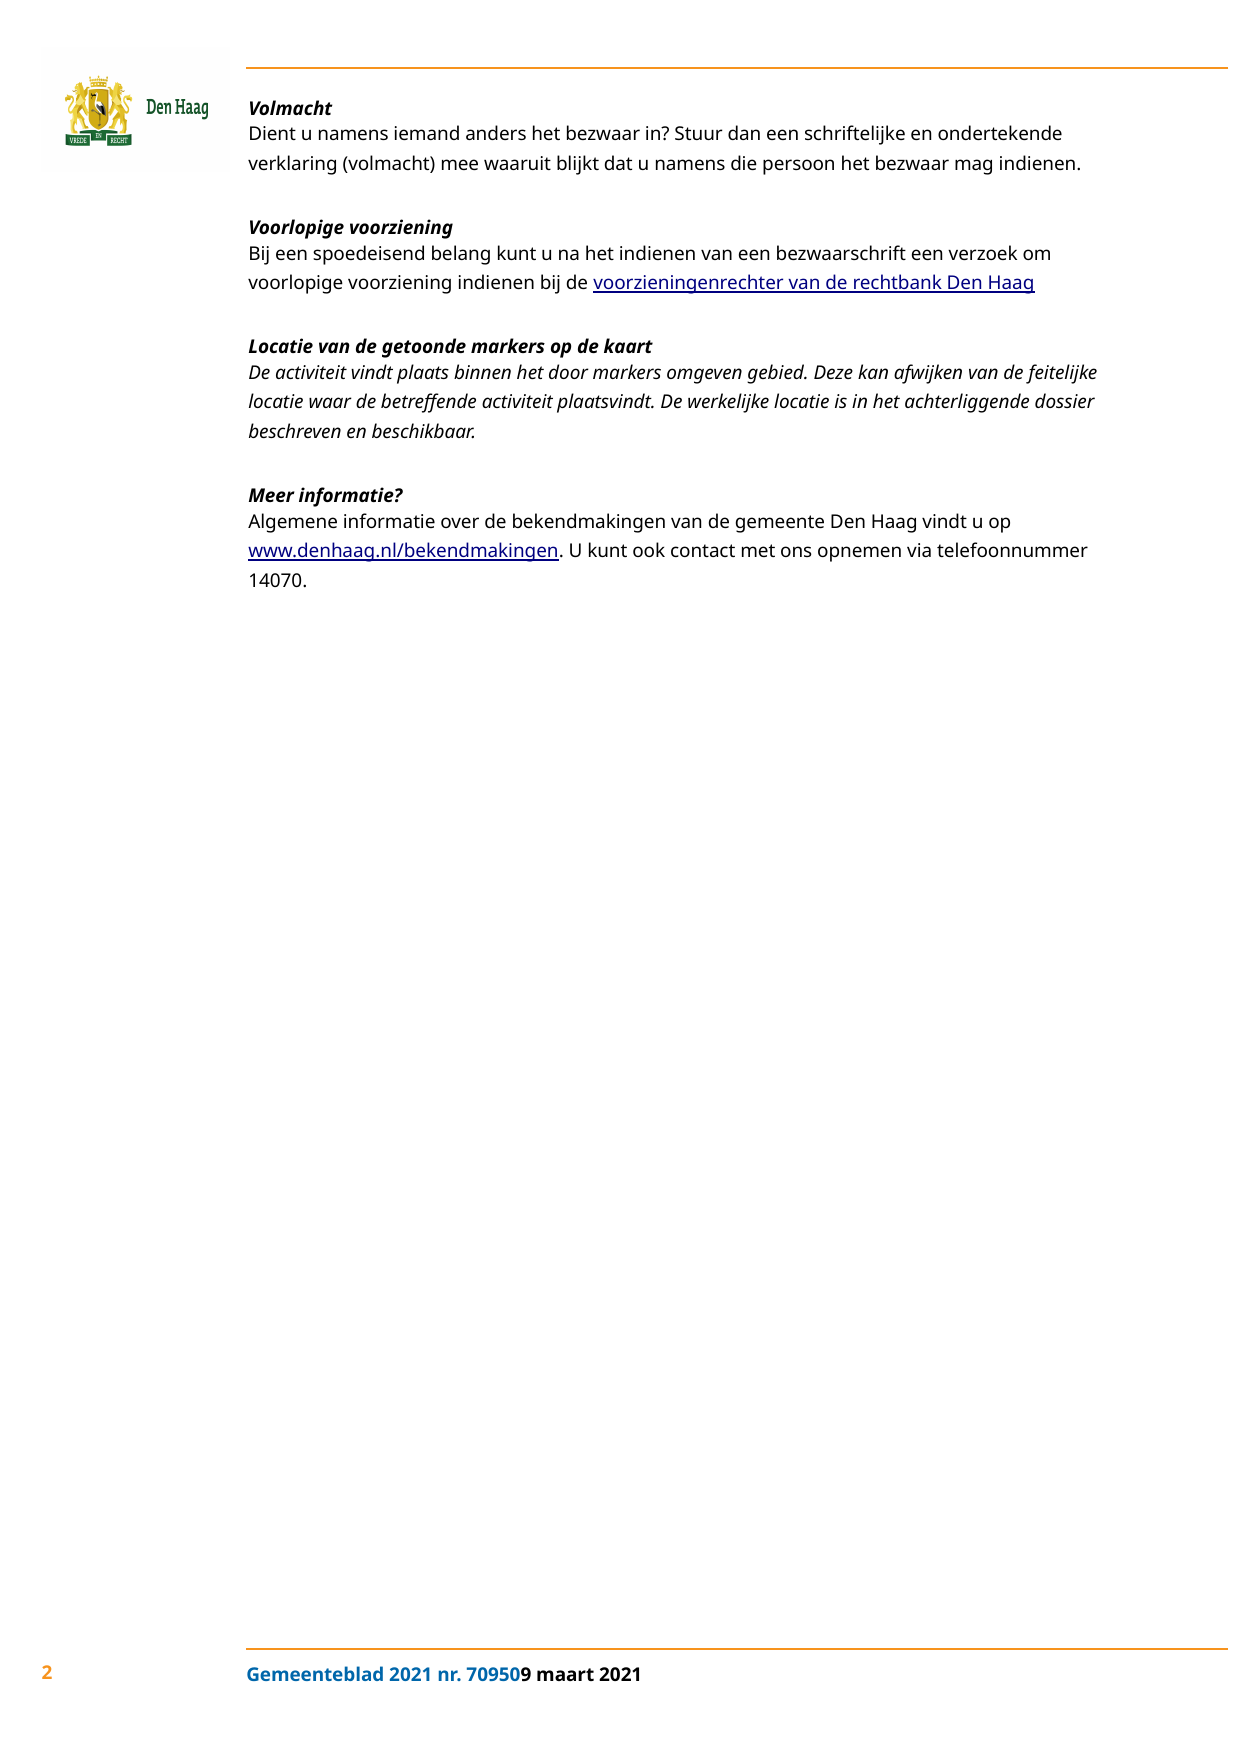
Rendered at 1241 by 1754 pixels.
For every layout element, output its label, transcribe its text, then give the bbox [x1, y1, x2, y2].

text Bij een spoedeisend belang kunt u na het indienen van een bezwaarschrift een verzoek om voorlopige voorziening indienen bij de voorzieningenrechter van de rechtbank Den Haag [248, 240, 1152, 295]
text Algemene informatie over de bekendmakingen van de gemeente Den Haag vindt u op www.denhaag.nl/bekendmakingen. U kunt ook contact met ons opnemen via telefoonnummer 14070. [248, 508, 1152, 593]
text Dient u namens iemand anders het bezwaar in? Stuur dan een schriftelijke en ondertekende verklaring (volmacht) mee waaruit blijkt dat u namens die persoon het bezwaar mag indienen. [248, 121, 1152, 176]
picture [41, 47, 231, 172]
text Meer informatie? [248, 482, 1152, 508]
text Volmacht [248, 95, 1152, 121]
text De activiteit vindt plaats binnen het door markers omgeven gebied. Deze kan afwijken van de feitelijke locatie waar de betreffende activiteit plaatsvindt. De werkelijke locatie is in het achterliggende dossier beschreven en beschikbaar. [248, 359, 1152, 444]
text Voorlopige voorziening [248, 214, 1152, 240]
text Locatie van de getoonde markers op de kaart [248, 333, 1152, 359]
